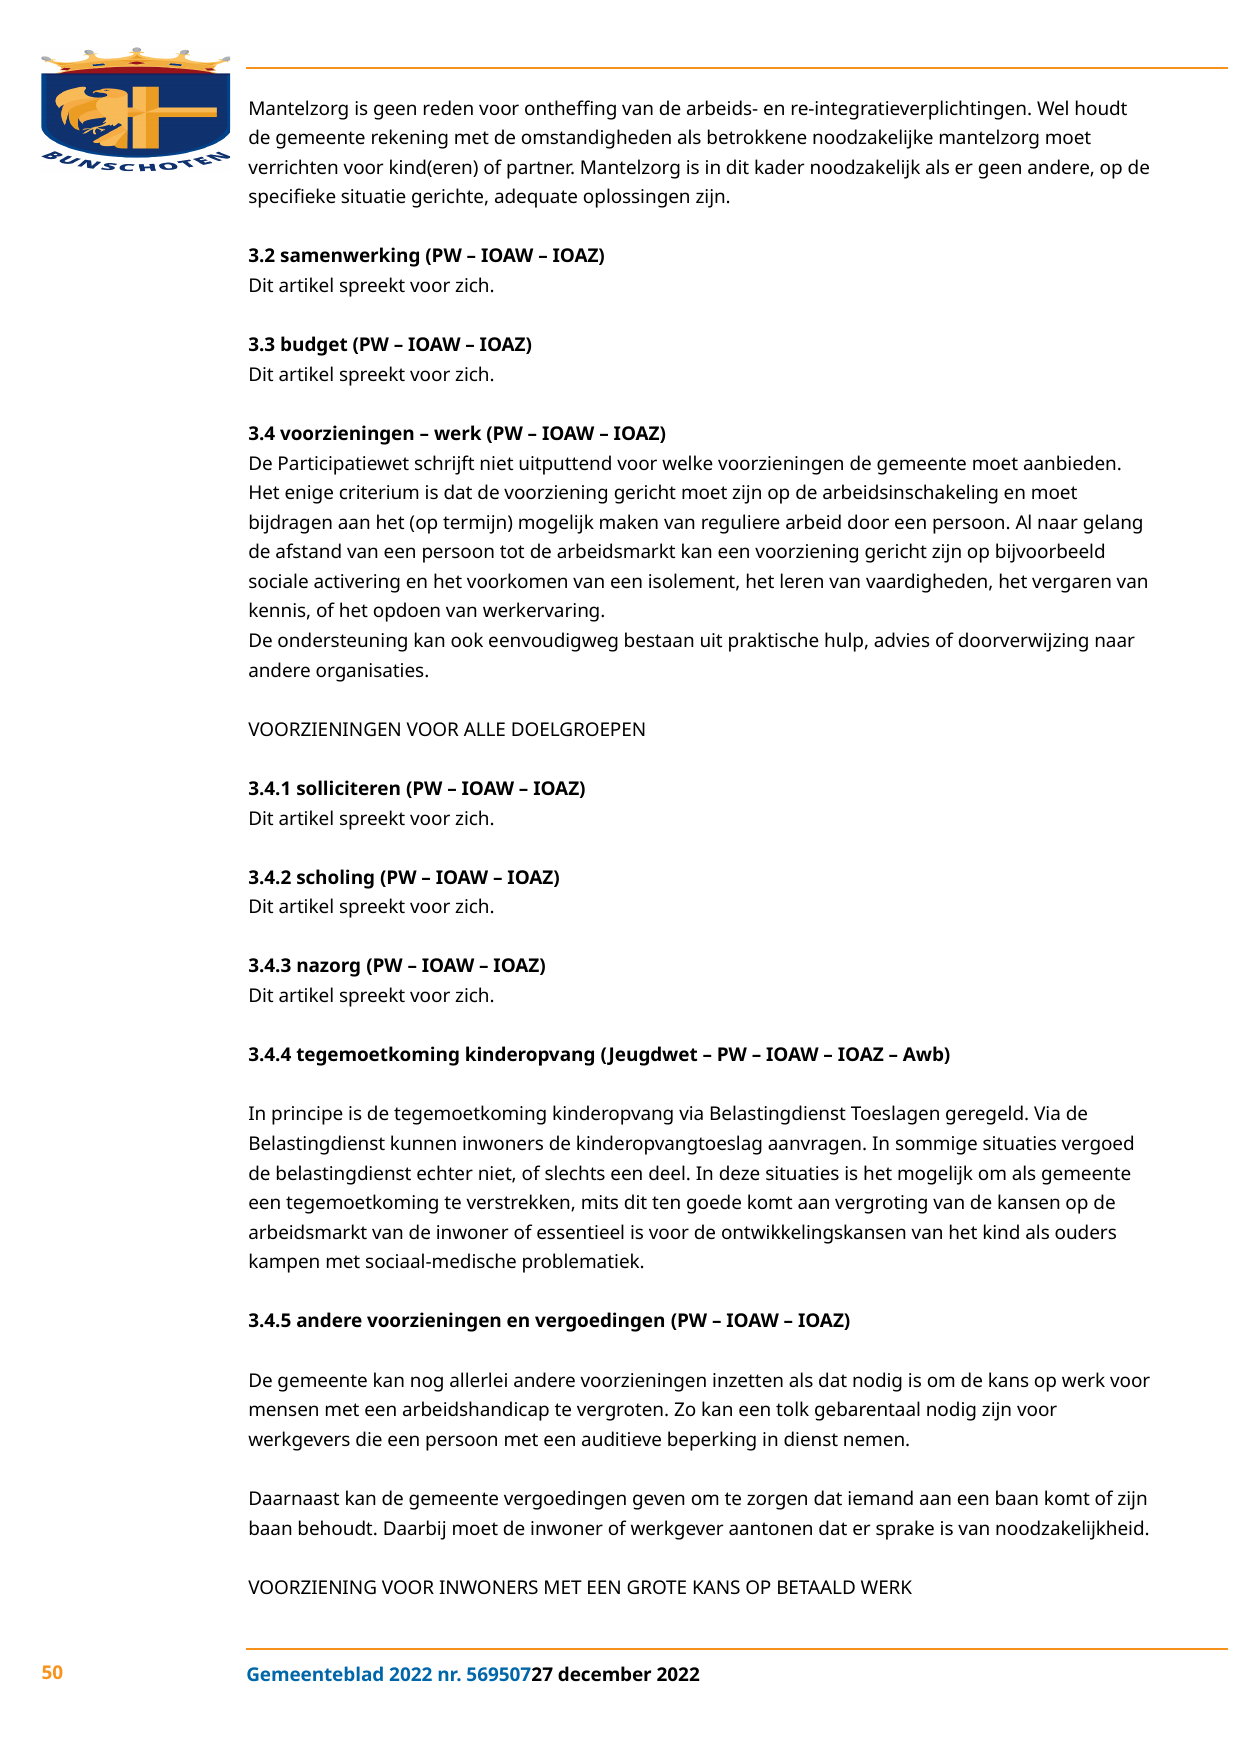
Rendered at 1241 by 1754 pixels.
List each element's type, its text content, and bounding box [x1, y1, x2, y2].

text 3.4.5 andere voorzieningen en vergoedingen (PW – IOAW – IOAZ) [248, 1308, 1152, 1333]
text Dit artikel spreekt voor zich. [248, 272, 1152, 298]
text De Participatiewet schrijft niet uitputtend voor welke voorzieningen de gemeente moet aanbieden. Het enige criterium is dat de voorziening gericht moet zijn op de arbeidsinschakeling en moet bijdragen aan het (op termijn) mogelijk maken van reguliere arbeid door een persoon. Al naar gelang de afstand van een persoon tot de arbeidsmarkt kan een voorziening gericht zijn op bijvoorbeeld sociale activering en het voorkomen van een isolement, het leren van vaardigheden, het vergaren van kennis, of het opdoen van werkervaring. [248, 450, 1152, 623]
text 3.4.4 tegemoetkoming kinderopvang (Jeugdwet – PW – IOAW – IOAZ – Awb) [248, 1041, 1152, 1067]
text Dit artikel spreekt voor zich. [248, 893, 1152, 919]
text 3.4.1 solliciteren (PW – IOAW – IOAZ) [248, 775, 1152, 801]
text 3.4.2 scholing (PW – IOAW – IOAZ) [248, 864, 1152, 890]
text 3.3 budget (PW – IOAW – IOAZ) [248, 331, 1152, 357]
text 3.2 samenwerking (PW – IOAW – IOAZ) [248, 243, 1152, 268]
text 3.4.3 nazorg (PW – IOAW – IOAZ) [248, 953, 1152, 978]
text Dit artikel spreekt voor zich. [248, 805, 1152, 831]
picture [41, 47, 231, 172]
text 3.4 voorzieningen – werk (PW – IOAW – IOAZ) [248, 420, 1152, 446]
text Dit artikel spreekt voor zich. [248, 982, 1152, 1008]
text Daarnaast kan de gemeente vergoedingen geven om te zorgen dat iemand aan een baan komt of zijn baan behoudt. Daarbij moet de inwoner of werkgever aantonen dat er sprake is van noodzakelijkheid. [248, 1485, 1152, 1541]
text Dit artikel spreekt voor zich. [248, 361, 1152, 387]
text VOORZIENING VOOR INWONERS MET EEN GROTE KANS OP BETAALD WERK [248, 1574, 1152, 1600]
text Mantelzorg is geen reden voor ontheffing van de arbeids- en re-integratieverplichtingen. Wel houdt de gemeente rekening met de omstandigheden als betrokkene noodzakelijke mantelzorg moet verrichten voor kind(eren) of partner. Mantelzorg is in dit kader noodzakelijk als er geen andere, op de specifieke situatie gerichte, adequate oplossingen zijn. [248, 95, 1152, 209]
text De ondersteuning kan ook eenvoudigweg bestaan uit praktische hulp, advies of doorverwijzing naar andere organisaties. [248, 627, 1152, 683]
text De gemeente kan nog allerlei andere voorzieningen inzetten als dat nodig is om de kans op werk voor mensen met een arbeidshandicap te vergroten. Zo kan een tolk gebarentaal nodig zijn voor werkgevers die een persoon met een auditieve beperking in dienst nemen. [248, 1367, 1152, 1452]
text VOORZIENINGEN VOOR ALLE DOELGROEPEN [248, 716, 1152, 742]
text In principe is de tegemoetkoming kinderopvang via Belastingdienst Toeslagen geregeld. Via de Belastingdienst kunnen inwoners de kinderopvangtoeslag aanvragen. In sommige situaties vergoed de belastingdienst echter niet, of slechts een deel. In deze situaties is het mogelijk om als gemeente een tegemoetkoming te verstrekken, mits dit ten goede komt aan vergroting van de kansen op de arbeidsmarkt van de inwoner of essentieel is voor de ontwikkelingskansen van het kind als ouders kampen met sociaal-medische problematiek. [248, 1101, 1152, 1274]
